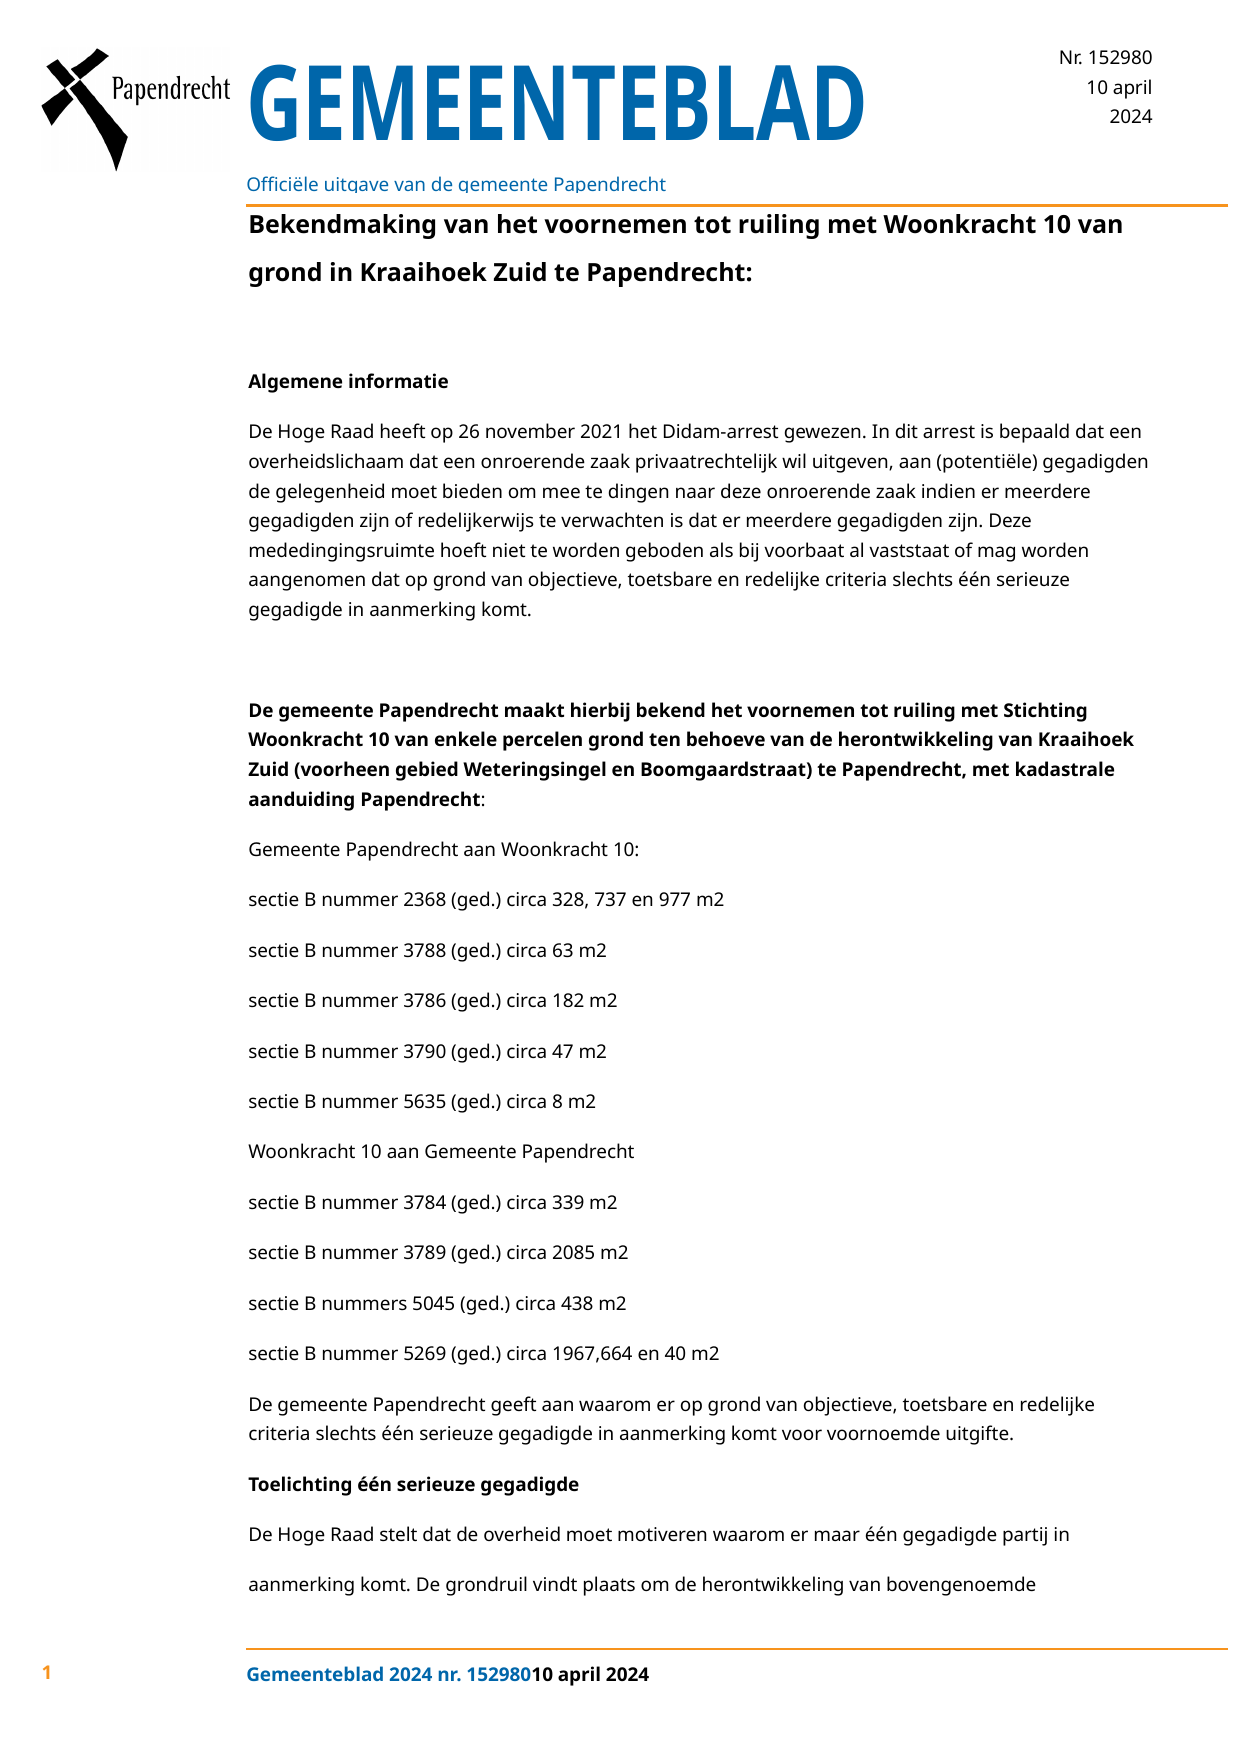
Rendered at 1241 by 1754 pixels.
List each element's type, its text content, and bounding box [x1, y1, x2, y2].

text sectie B nummer 3784 (ged.) circa 339 m2 [248, 1189, 1152, 1215]
text Toelichting één serieuze gegadigde [248, 1471, 1152, 1497]
text sectie B nummers 5045 (ged.) circa 438 m2 [248, 1290, 1152, 1316]
text sectie B nummer 3789 (ged.) circa 2085 m2 [248, 1239, 1152, 1265]
text Algemene informatie [248, 368, 1152, 394]
text Gemeente Papendrecht aan Woonkracht 10: [248, 836, 1152, 862]
text sectie B nummer 3786 (ged.) circa 182 m2 [248, 987, 1152, 1013]
text sectie B nummer 3790 (ged.) circa 47 m2 [248, 1038, 1152, 1064]
text Bekendmaking van het voornemen tot ruiling met Woonkracht 10 van grond in Kraaihoek Zuid te Papendrecht: [248, 207, 1152, 288]
text sectie B nummer 5635 (ged.) circa 8 m2 [248, 1088, 1152, 1114]
text De gemeente Papendrecht maakt hierbij bekend het voornemen tot ruiling met Stichting Woonkracht 10 van enkele percelen grond ten behoeve van de herontwikkeling van Kraaihoek Zuid (voorheen gebied Weteringsingel en Boomgaardstraat) te Papendrecht, met kadastrale aanduiding Papendrecht: [248, 697, 1152, 812]
text sectie B nummer 5269 (ged.) circa 1967,664 en 40 m2 [248, 1340, 1152, 1366]
text Woonkracht 10 aan Gemeente Papendrecht [248, 1139, 1152, 1164]
text De gemeente Papendrecht geeft aan waarom er op grond van objectieve, toetsbare en redelijke criteria slechts één serieuze gegadigde in aanmerking komt voor voornoemde uitgifte. [248, 1391, 1152, 1446]
text sectie B nummer 3788 (ged.) circa 63 m2 [248, 937, 1152, 963]
text De Hoge Raad stelt dat de overheid moet motiveren waarom er maar één gegadigde partij in [248, 1521, 1152, 1547]
text sectie B nummer 2368 (ged.) circa 328, 737 en 977 m2 [248, 887, 1152, 912]
text De Hoge Raad heeft op 26 november 2021 het Didam-arrest gewezen. In dit arrest is bepaald dat een overheidslichaam dat een onroerende zaak privaatrechtelijk wil uitgeven, aan (potentiële) gegadigden de gelegenheid moet bieden om mee te dingen naar deze onroerende zaak indien er meerdere gegadigden zijn of redelijkerwijs te verwachten is dat er meerdere gegadigden zijn. Deze mededingingsruimte hoeft niet te worden geboden als bij voorbaat al vaststaat of mag worden aangenomen dat op grond van objectieve, toetsbare en redelijke criteria slechts één serieuze gegadigde in aanmerking komt. [248, 419, 1152, 622]
picture [41, 47, 231, 172]
text aanmerking komt. De grondruil vindt plaats om de herontwikkeling van bovengenoemde [248, 1572, 1152, 1597]
